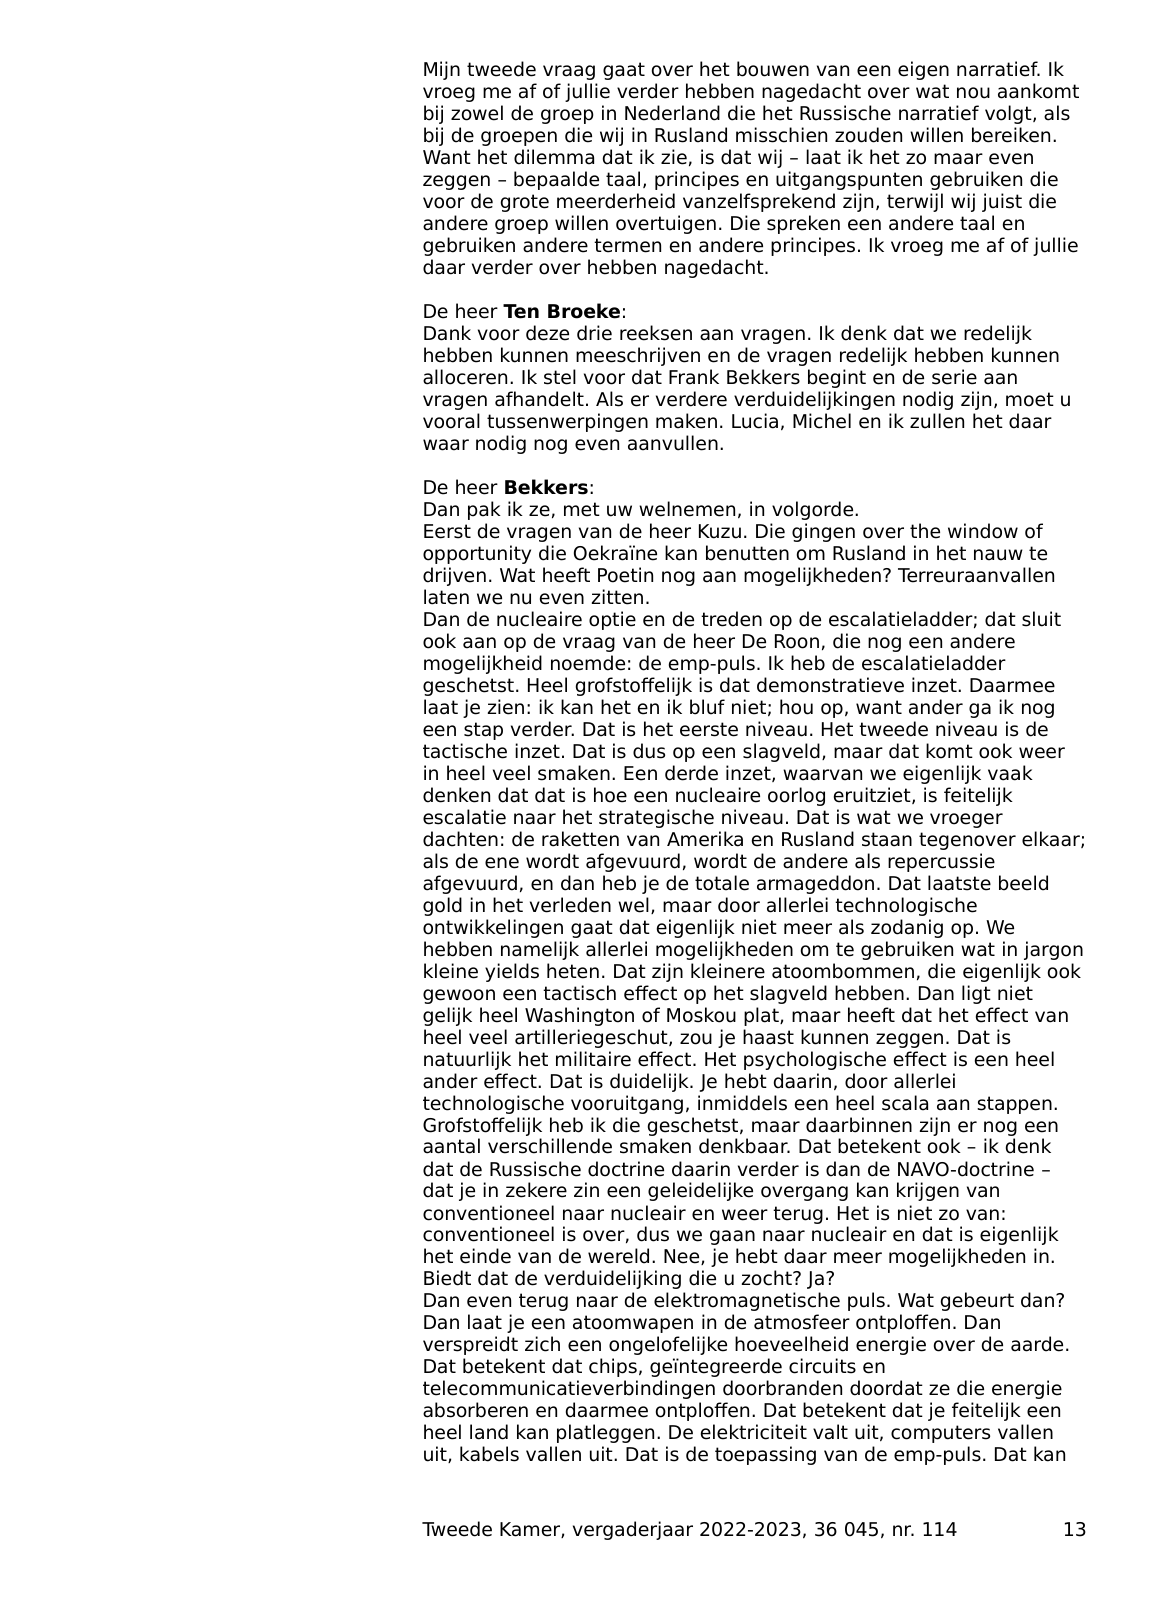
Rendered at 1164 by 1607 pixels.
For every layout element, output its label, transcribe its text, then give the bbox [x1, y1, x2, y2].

text Mijn tweede vraag gaat over het bouwen van een eigen narratief. Ik vroeg me af of jullie verder hebben nagedacht over wat nou aankomt bij zowel de groep in Nederland die het Russische narratief volgt, als bij de groepen die wij in Rusland misschien zouden willen bereiken. Want het dilemma dat ik zie, is dat wij – laat ik het zo maar even zeggen – bepaalde taal, principes en uitgangspunten gebruiken die voor de grote meerderheid vanzelfsprekend zijn, terwijl wij juist die andere groep willen overtuigen. Die spreken een andere taal en gebruiken andere termen en andere principes. Ik vroeg me af of jullie daar verder over hebben nagedacht. [422, 59, 1087, 279]
text Dan even terug naar de elektromagnetische puls. Wat gebeurt dan? Dan laat je een atoomwapen in de atmosfeer ontploffen. Dan verspreidt zich een ongelofelijke hoeveelheid energie over de aarde. Dat betekent dat chips, geïntegreerde circuits en telecommunicatieverbindingen doorbranden doordat ze die energie absorberen en daarmee ontploffen. Dat betekent dat je feitelijk een heel land kan platleggen. De elektriciteit valt uit, computers vallen uit, kabels vallen uit. Dat is de toepassing van de emp-puls. Dat kan [422, 1290, 1087, 1466]
text De heer Ten Broeke: [422, 301, 1087, 323]
text Eerst de vragen van de heer Kuzu. Die gingen over the window of opportunity die Oekraïne kan benutten om Rusland in het nauw te drijven. Wat heeft Poetin nog aan mogelijkheden? Terreuraanvallen laten we nu even zitten. [422, 521, 1087, 609]
text Dank voor deze drie reeksen aan vragen. Ik denk dat we redelijk hebben kunnen meeschrijven en de vragen redelijk hebben kunnen alloceren. Ik stel voor dat Frank Bekkers begint en de serie aan vragen afhandelt. Als er verdere verduidelijkingen nodig zijn, moet u vooral tussenwerpingen maken. Lucia, Michel en ik zullen het daar waar nodig nog even aanvullen. [422, 323, 1087, 455]
text De heer Bekkers: [422, 477, 1087, 499]
text Dan de nucleaire optie en de treden op de escalatieladder; dat sluit ook aan op de vraag van de heer De Roon, die nog een andere mogelijkheid noemde: de emp-puls. Ik heb de escalatieladder geschetst. Heel grofstoffelijk is dat demonstratieve inzet. Daarmee laat je zien: ik kan het en ik bluf niet; hou op, want ander ga ik nog een stap verder. Dat is het eerste niveau. Het tweede niveau is de tactische inzet. Dat is dus op een slagveld, maar dat komt ook weer in heel veel smaken. Een derde inzet, waarvan we eigenlijk vaak denken dat dat is hoe een nucleaire oorlog eruitziet, is feitelijk escalatie naar het strategische niveau. Dat is wat we vroeger dachten: de raketten van Amerika en Rusland staan tegenover elkaar; als de ene wordt afgevuurd, wordt de andere als repercussie afgevuurd, en dan heb je de totale armageddon. Dat laatste beeld gold in het verleden wel, maar door allerlei technologische ontwikkelingen gaat dat eigenlijk niet meer als zodanig op. We hebben namelijk allerlei mogelijkheden om te gebruiken wat in jargon kleine yields heten. Dat zijn kleinere atoombommen, die eigenlijk ook gewoon een tactisch effect op het slagveld hebben. Dan ligt niet gelijk heel Washington of Moskou plat, maar heeft dat het effect van heel veel artilleriegeschut, zou je haast kunnen zeggen. Dat is natuurlijk het militaire effect. Het psychologische effect is een heel ander effect. Dat is duidelijk. Je hebt daarin, door allerlei technologische vooruitgang, inmiddels een heel scala aan stappen. Grofstoffelijk heb ik die geschetst, maar daarbinnen zijn er nog een aantal verschillende smaken denkbaar. Dat betekent ook – ik denk dat de Russische doctrine daarin verder is dan de NAVO-doctrine – dat je in zekere zin een geleidelijke overgang kan krijgen van conventioneel naar nucleair en weer terug. Het is niet zo van: conventioneel is over, dus we gaan naar nucleair en dat is eigenlijk het einde van de wereld. Nee, je hebt daar meer mogelijkheden in. Biedt dat de verduidelijking die u zocht? Ja? [422, 609, 1087, 1290]
text Dan pak ik ze, met uw welnemen, in volgorde. [422, 499, 1087, 521]
